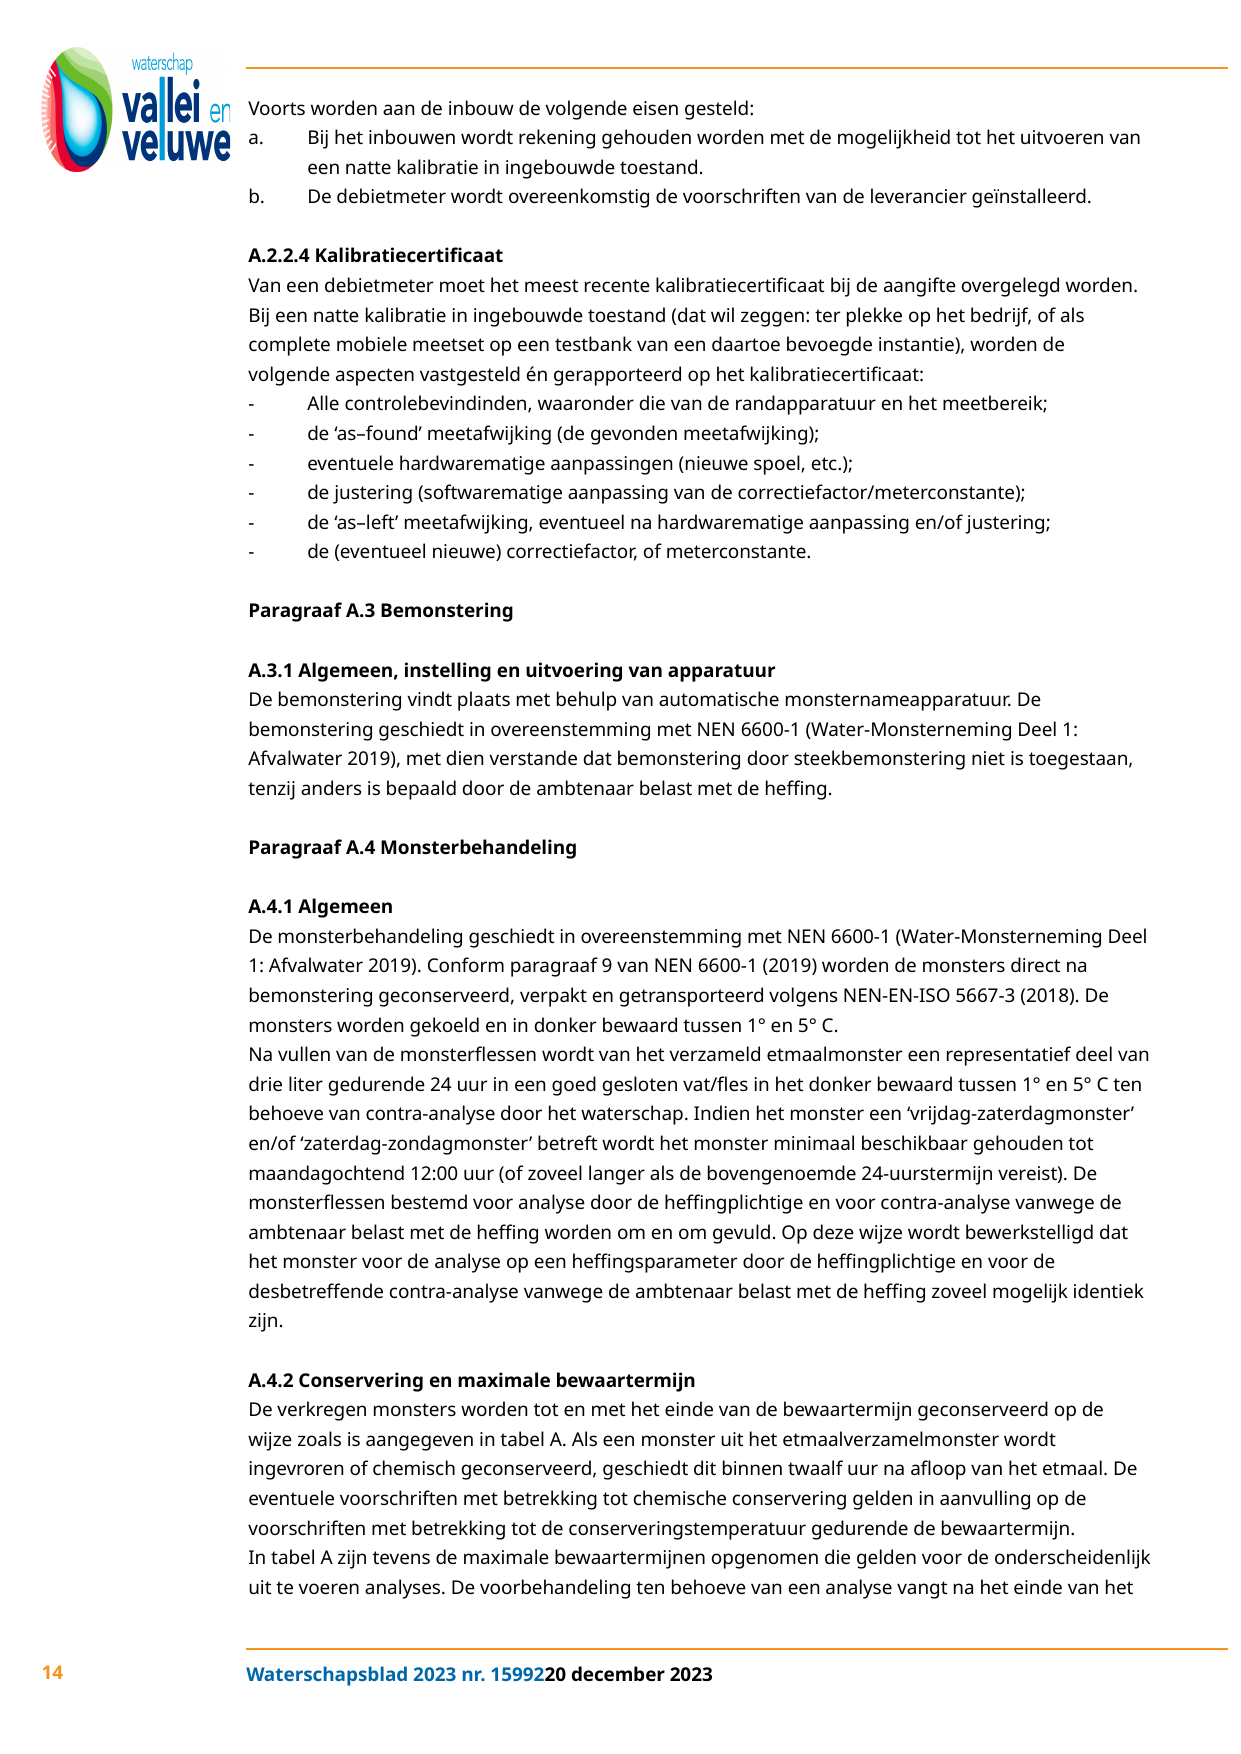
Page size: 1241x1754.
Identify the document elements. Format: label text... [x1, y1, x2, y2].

text A.4.2 Conservering en maximale bewaartermijn [248, 1367, 1152, 1393]
text A.2.2.4 Kalibratiecertificaat [248, 243, 1152, 268]
picture [41, 47, 231, 172]
text Paragraaf A.4 Monsterbehandeling [248, 834, 1152, 860]
list de justering (softwarematige aanpassing van de correctiefactor/meterconstante); [248, 479, 1152, 505]
list Bij het inbouwen wordt rekening gehouden worden met de mogelijkheid tot het uitvoeren van een natte kalibratie in ingebouwde toestand. [248, 124, 1152, 180]
text Na vullen van de monsterflessen wordt van het verzameld etmaalmonster een representatief deel van drie liter gedurende 24 uur in een goed gesloten vat/fles in het donker bewaard tussen 1° en 5° C ten behoeve van contra-analyse door het waterschap. Indien het monster een ‘vrijdag-zaterdagmonster’ en/of ‘zaterdag-zondagmonster’ betreft wordt het monster minimaal beschikbaar gehouden tot maandagochtend 12:00 uur (of zoveel langer als de bovengenoemde 24-uurstermijn vereist). De monsterflessen bestemd voor analyse door de heffingplichtige en voor contra-analyse vanwege de ambtenaar belast met de heffing worden om en om gevuld. Op deze wijze wordt bewerkstelligd dat het monster voor de analyse op een heffingsparameter door de heffingplichtige en voor de desbetreffende contra-analyse vanwege de ambtenaar belast met de heffing zoveel mogelijk identiek zijn. [248, 1041, 1152, 1333]
list De debietmeter wordt overeenkomstig de voorschriften van de leverancier geïnstalleerd. [248, 183, 1152, 209]
text Voorts worden aan de inbouw de volgende eisen gesteld: [248, 95, 1152, 121]
text A.4.1 Algemeen [248, 893, 1152, 919]
list de ‘as–left’ meetafwijking, eventueel na hardwarematige aanpassing en/of justering; [248, 509, 1152, 535]
text De monsterbehandeling geschiedt in overeenstemming met NEN 6600-1 (Water-Monsterneming Deel 1: Afvalwater 2019). Conform paragraaf 9 van NEN 6600-1 (2019) worden de monsters direct na bemonstering geconserveerd, verpakt en getransporteerd volgens NEN-EN-ISO 5667-3 (2018). De monsters worden gekoeld en in donker bewaard tussen 1° en 5° C. [248, 923, 1152, 1038]
text De verkregen monsters worden tot en met het einde van de bewaartermijn geconserveerd op de wijze zoals is aangegeven in tabel A. Als een monster uit het etmaalverzamelmonster wordt ingevroren of chemisch geconserveerd, geschiedt dit binnen twaalf uur na afloop van het etmaal. De eventuele voorschriften met betrekking tot chemische conservering gelden in aanvulling op de voorschriften met betrekking tot de conserveringstemperatuur gedurende de bewaartermijn. [248, 1396, 1152, 1541]
list de (eventueel nieuwe) correctiefactor, of meterconstante. [248, 538, 1152, 564]
list eventuele hardwarematige aanpassingen (nieuwe spoel, etc.); [248, 450, 1152, 476]
list Alle controlebevindinden, waaronder die van de randapparatuur en het meetbereik; [248, 391, 1152, 416]
text Van een debietmeter moet het meest recente kalibratiecertificaat bij de aangifte overgelegd worden. Bij een natte kalibratie in ingebouwde toestand (dat wil zeggen: ter plekke op het bedrijf, of als complete mobiele meetset op een testbank van een daartoe bevoegde instantie), worden de volgende aspecten vastgesteld én gerapporteerd op het kalibratiecertificaat: [248, 272, 1152, 387]
text De bemonstering vindt plaats met behulp van automatische monsternameapparatuur. De bemonstering geschiedt in overeenstemming met NEN 6600-1 (Water-Monsterneming Deel 1: Afvalwater 2019), met dien verstande dat bemonstering door steekbemonstering niet is toegestaan, tenzij anders is bepaald door de ambtenaar belast met de heffing. [248, 686, 1152, 801]
text In tabel A zijn tevens de maximale bewaartermijnen opgenomen die gelden voor de onderscheidenlijk uit te voeren analyses. De voorbehandeling ten behoeve van een analyse vangt na het einde van het [248, 1544, 1152, 1600]
text A.3.1 Algemeen, instelling en uitvoering van apparatuur [248, 657, 1152, 683]
text Paragraaf A.3 Bemonstering [248, 598, 1152, 623]
list de ‘as–found’ meetafwijking (de gevonden meetafwijking); [248, 420, 1152, 446]
